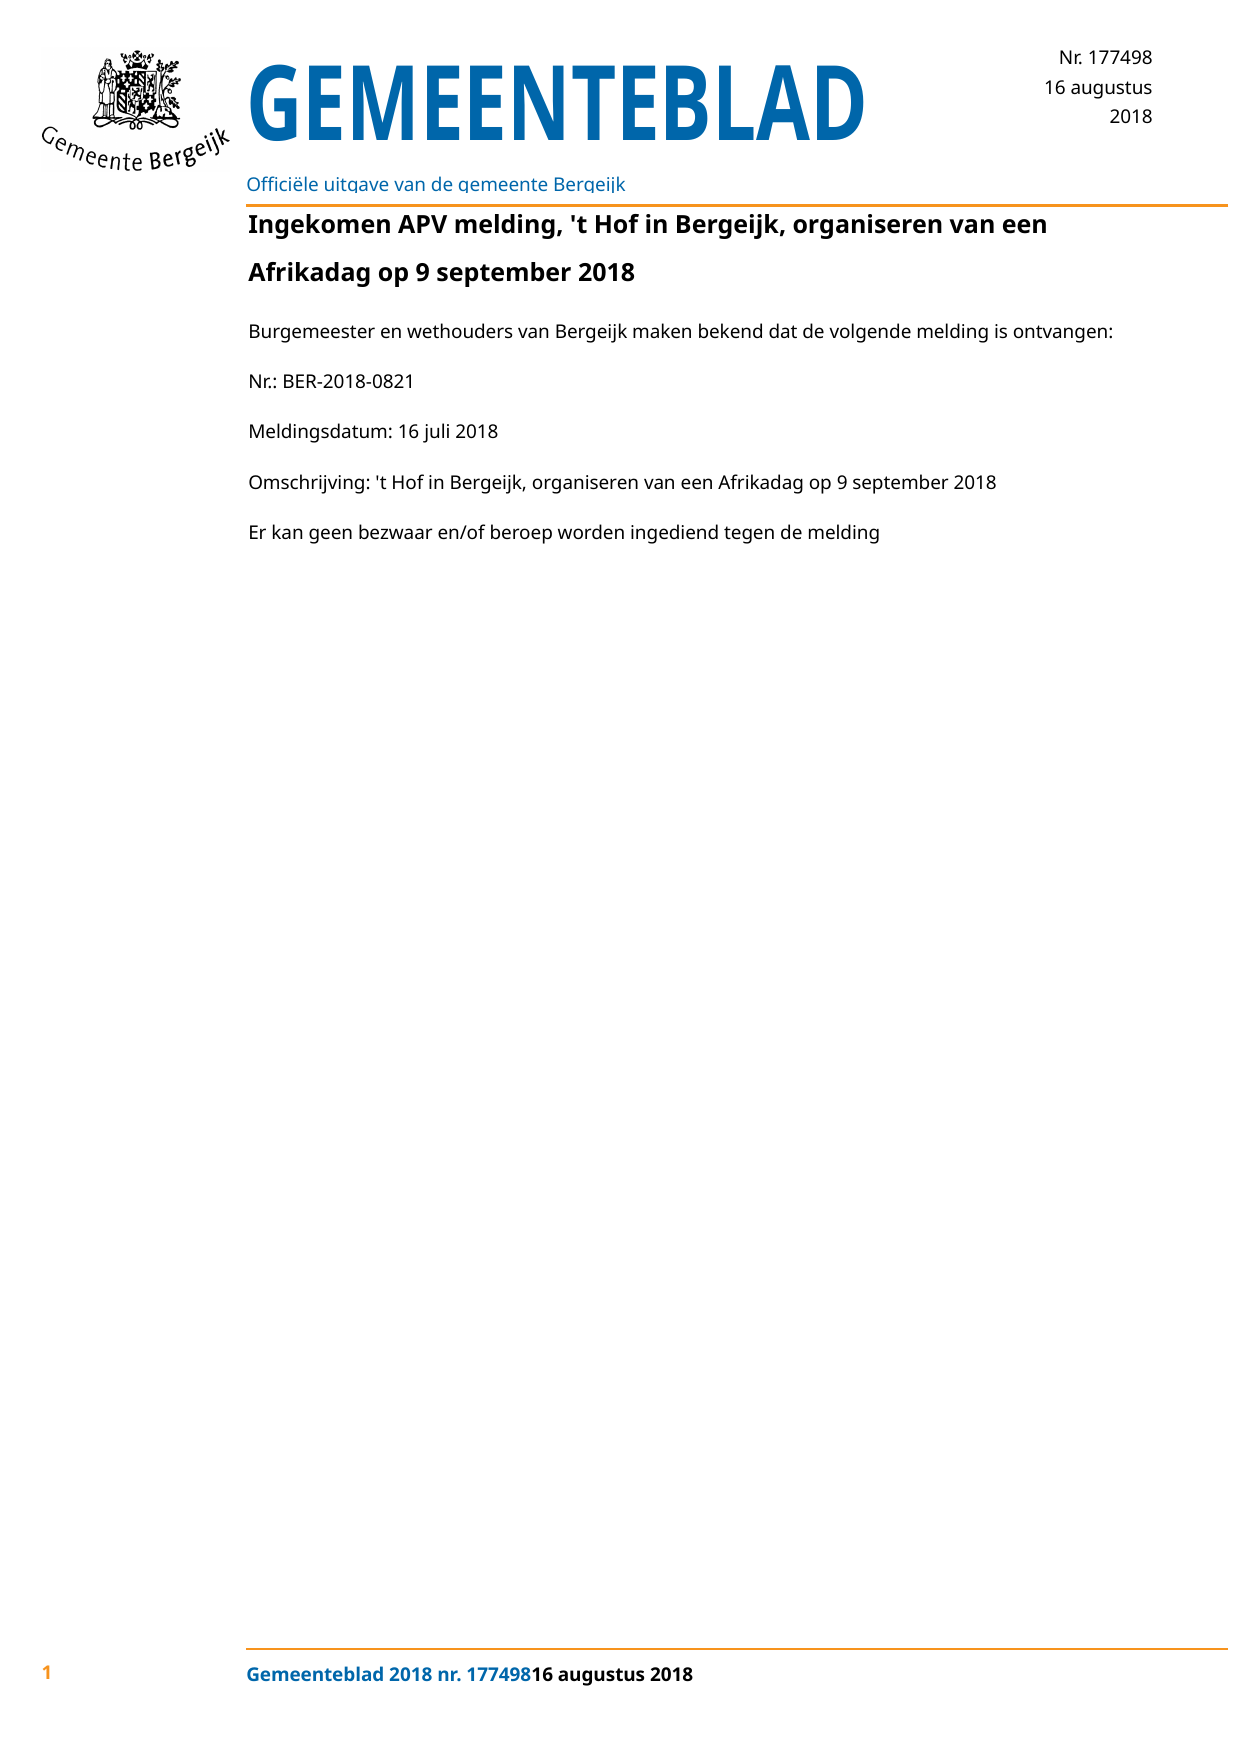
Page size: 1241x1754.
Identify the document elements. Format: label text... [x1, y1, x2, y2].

text Er kan geen bezwaar en/of beroep worden ingediend tegen de melding [248, 519, 1152, 545]
text Meldingsdatum: 16 juli 2018 [248, 419, 1152, 444]
text Omschrijving: 't Hof in Bergeijk, organiseren van een Afrikadag op 9 september 2018 [248, 469, 1152, 495]
text Burgemeester en wethouders van Bergeijk maken bekend dat de volgende melding is ontvangen: [248, 318, 1152, 344]
text Nr.: BER-2018-0821 [248, 368, 1152, 394]
text Ingekomen APV melding, 't Hof in Bergeijk, organiseren van een Afrikadag op 9 september 2018 [248, 207, 1152, 288]
picture [41, 47, 231, 172]
